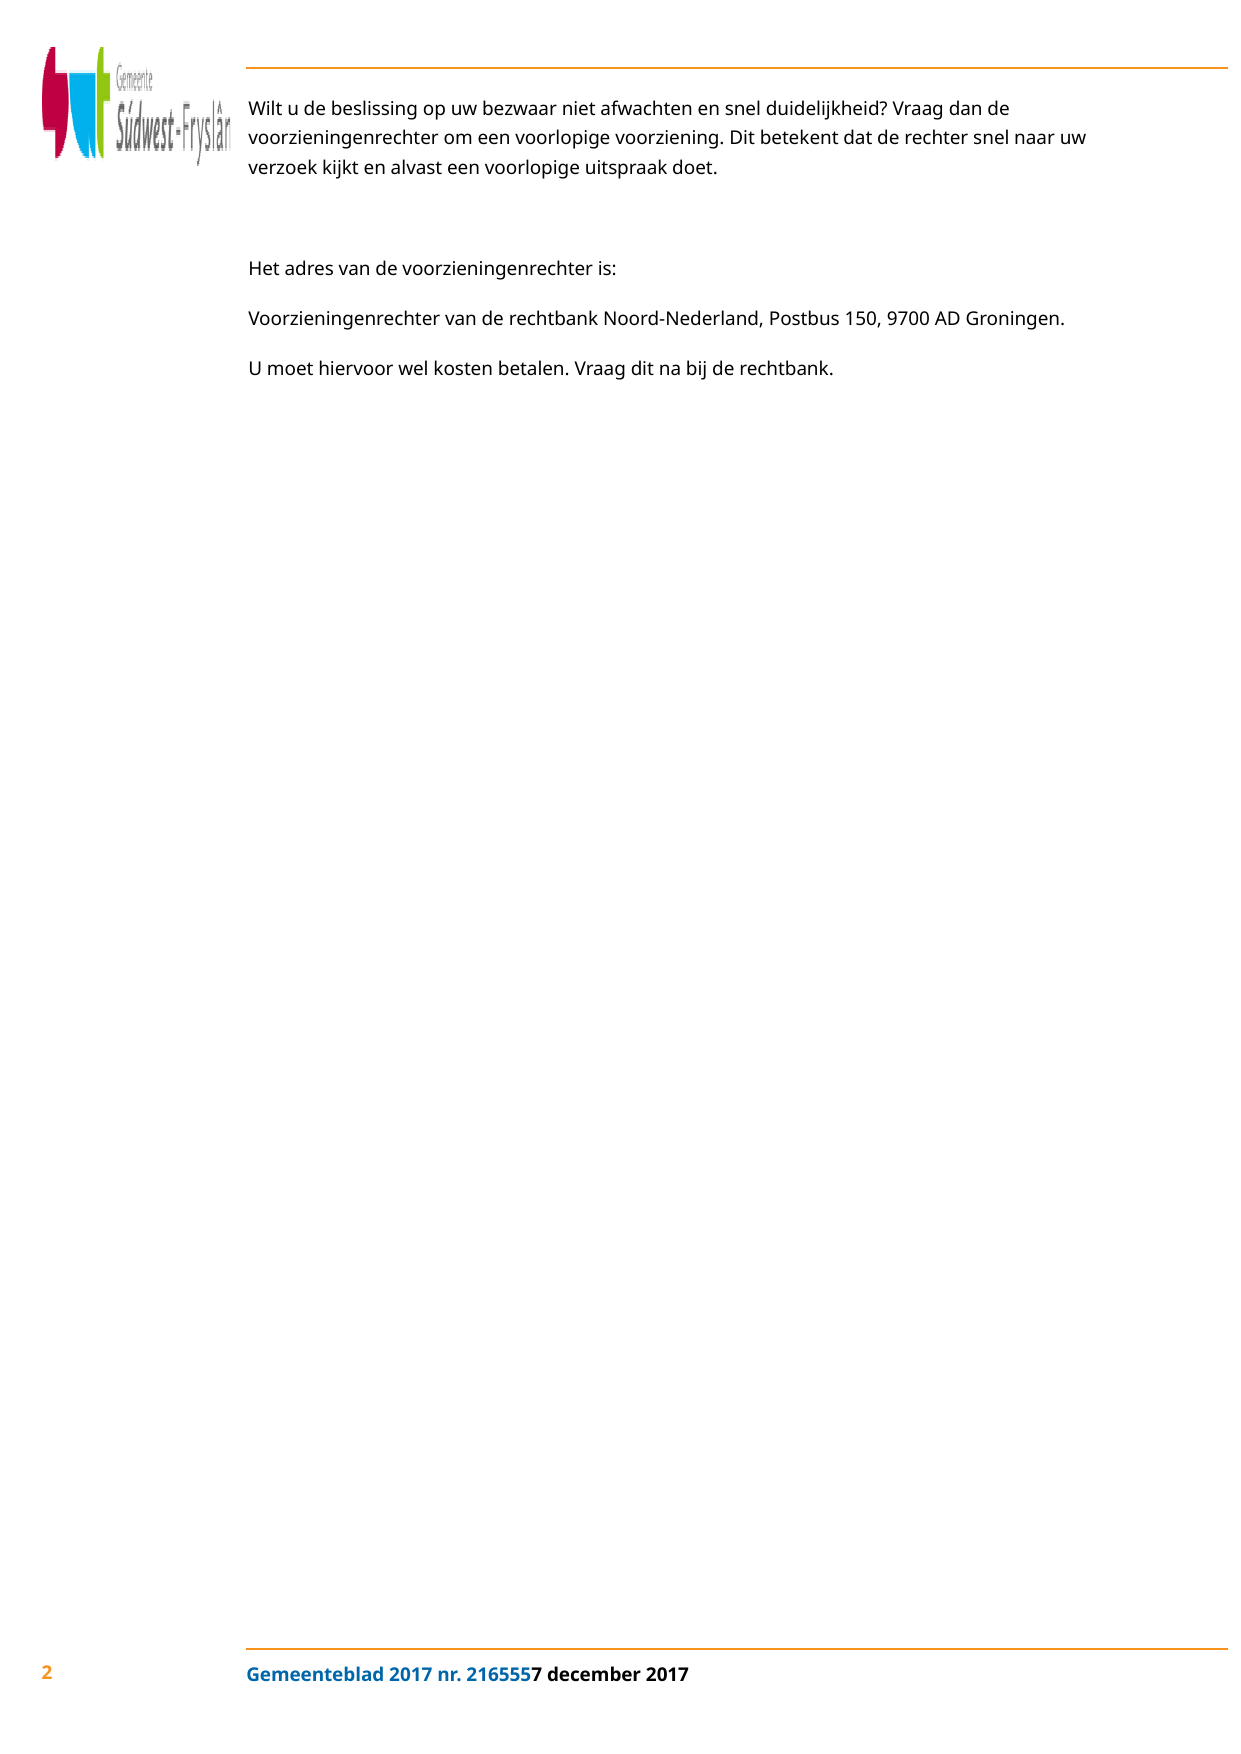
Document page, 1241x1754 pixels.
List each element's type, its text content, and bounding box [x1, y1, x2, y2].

text U moet hiervoor wel kosten betalen. Vraag dit na bij de rechtbank. [248, 356, 1152, 381]
text Het adres van de voorzieningenrechter is: [248, 255, 1152, 281]
text Wilt u de beslissing op uw bezwaar niet afwachten en snel duidelijkheid? Vraag dan de voorzieningenrechter om een voorlopige voorziening. Dit betekent dat de rechter snel naar uw verzoek kijkt en alvast een voorlopige uitspraak doet. [248, 95, 1152, 180]
text Voorzieningenrechter van de rechtbank Noord-Nederland, Postbus 150, 9700 AD Groningen. [248, 305, 1152, 331]
picture [41, 47, 231, 172]
